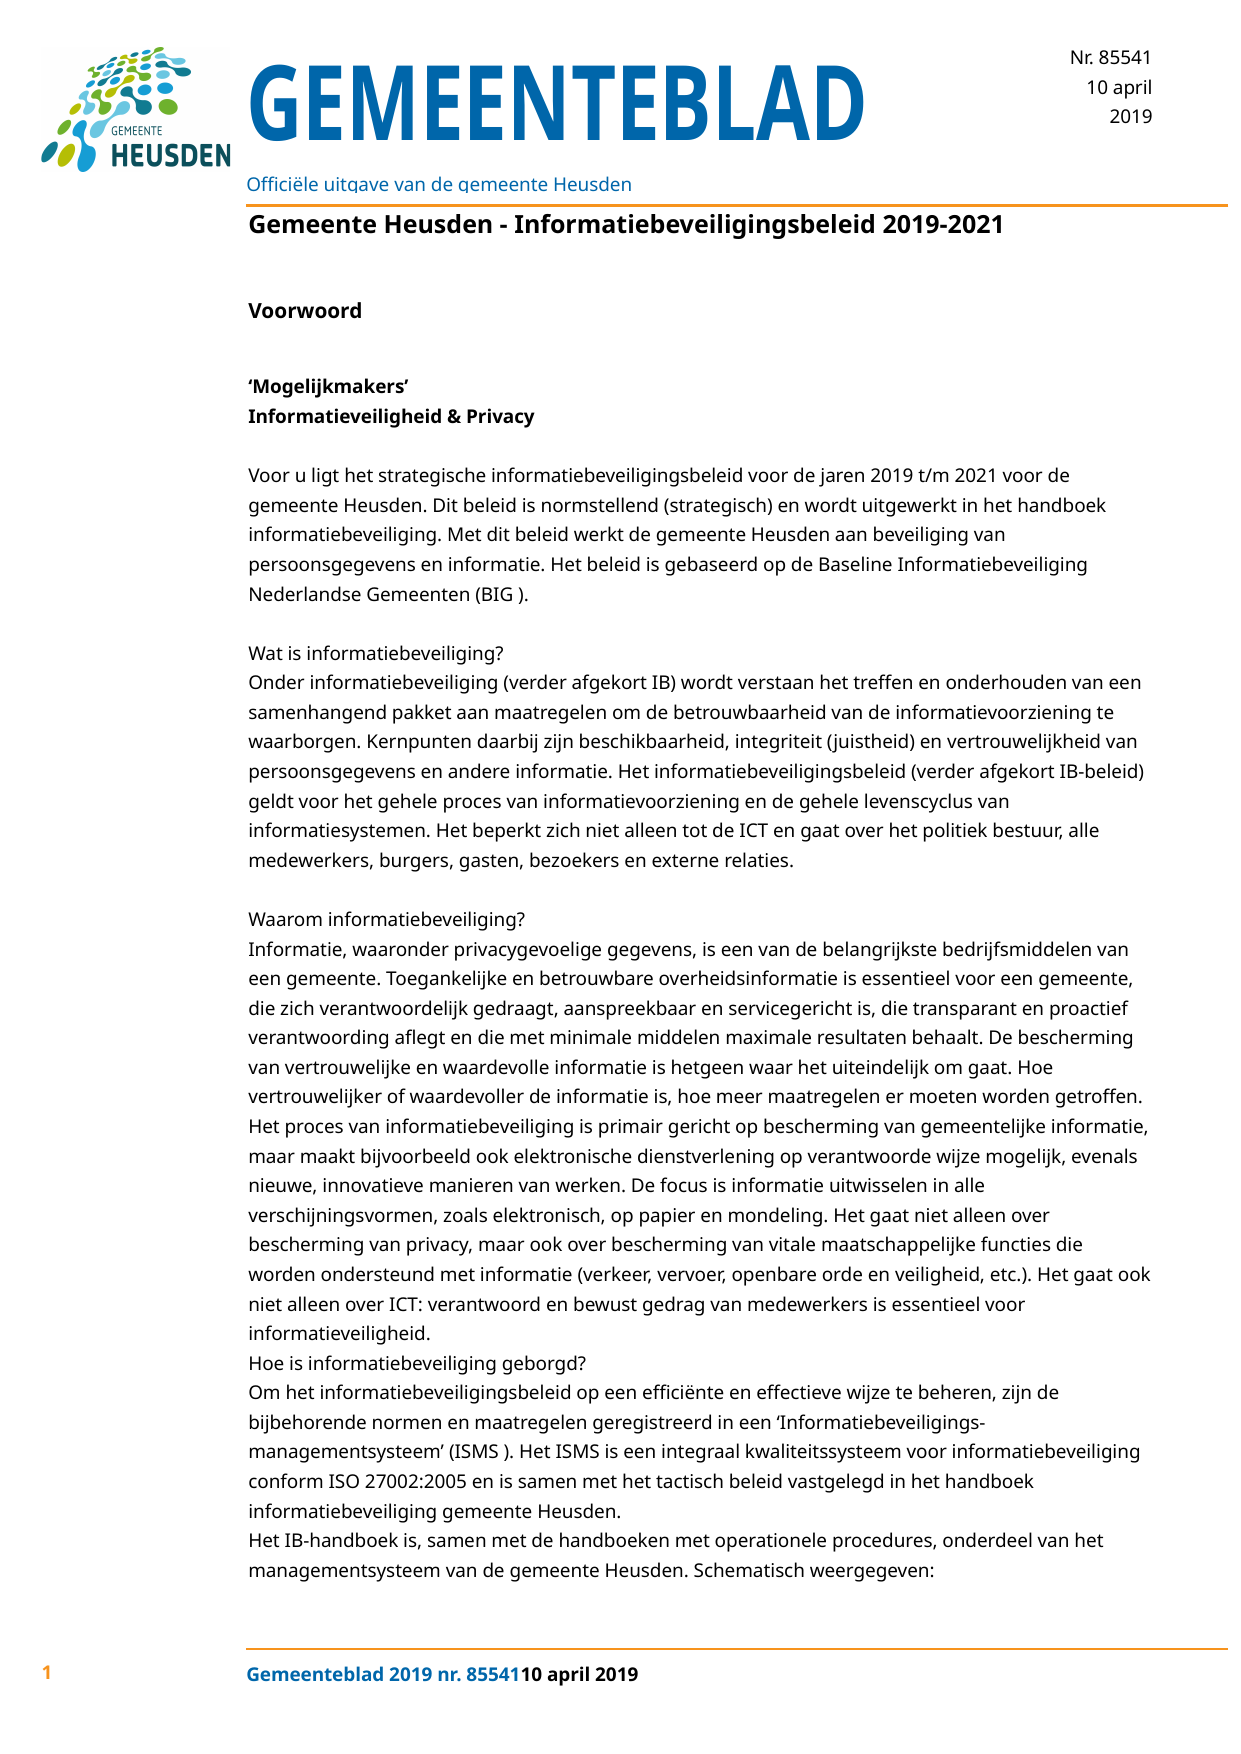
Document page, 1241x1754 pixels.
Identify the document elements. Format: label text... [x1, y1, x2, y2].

text Informatieveiligheid & Privacy [248, 403, 1152, 429]
text Om het informatiebeveiligingsbeleid op een efficiënte en effectieve wijze te beheren, zijn de bijbehorende normen en maatregelen geregistreerd in een ‘Informatiebeveiligings-managementsysteem’ (ISMS ). Het ISMS is een integraal kwaliteitssysteem voor informatiebeveiliging conform ISO 27002:2005 en is samen met het tactisch beleid vastgelegd in het handboek informatiebeveiliging gemeente Heusden. [248, 1379, 1152, 1524]
text Voor u ligt het strategische informatiebeveiligingsbeleid voor de jaren 2019 t/m 2021 voor de gemeente Heusden. Dit beleid is normstellend (strategisch) en wordt uitgewerkt in het handboek informatiebeveiliging. Met dit beleid werkt de gemeente Heusden aan beveiliging van persoonsgegevens en informatie. Het beleid is gebaseerd op de Baseline Informatiebeveiliging Nederlandse Gemeenten (BIG ). [248, 462, 1152, 607]
text Gemeente Heusden - Informatiebeveiligingsbeleid 2019-2021 [248, 207, 1152, 241]
text Informatie, waaronder privacygevoelige gegevens, is een van de belangrijkste bedrijfsmiddelen van een gemeente. Toegankelijke en betrouwbare overheidsinformatie is essentieel voor een gemeente, die zich verantwoordelijk gedraagt, aanspreekbaar en servicegericht is, die transparant en proactief verantwoording aflegt en die met minimale middelen maximale resultaten behaalt. De bescherming van vertrouwelijke en waardevolle informatie is hetgeen waar het uiteindelijk om gaat. Hoe vertrouwelijker of waardevoller de informatie is, hoe meer maatregelen er moeten worden getroffen. [248, 936, 1152, 1109]
text ‘Mogelijkmakers’ [248, 374, 1152, 399]
text Het IB-handboek is, samen met de handboeken met operationele procedures, onderdeel van het managementsysteem van de gemeente Heusden. Schematisch weergegeven: [248, 1527, 1152, 1583]
text Wat is informatiebeveiliging? [248, 640, 1152, 666]
picture [41, 47, 231, 172]
text Waarom informatiebeveiliging? [248, 906, 1152, 932]
text Hoe is informatiebeveiliging geborgd? [248, 1350, 1152, 1376]
text Voorwoord [248, 296, 1152, 324]
text Onder informatiebeveiliging (verder afgekort IB) wordt verstaan het treffen en onderhouden van een samenhangend pakket aan maatregelen om de betrouwbaarheid van de informatievoorziening te waarborgen. Kernpunten daarbij zijn beschikbaarheid, integriteit (juistheid) en vertrouwelijkheid van persoonsgegevens en andere informatie. Het informatiebeveiligingsbeleid (verder afgekort IB-beleid) geldt voor het gehele proces van informatievoorziening en de gehele levenscyclus van informatiesystemen. Het beperkt zich niet alleen tot de ICT en gaat over het politiek bestuur, alle medewerkers, burgers, gasten, bezoekers en externe relaties. [248, 669, 1152, 873]
text Het proces van informatiebeveiliging is primair gericht op bescherming van gemeentelijke informatie, maar maakt bijvoorbeeld ook elektronische dienstverlening op verantwoorde wijze mogelijk, evenals nieuwe, innovatieve manieren van werken. De focus is informatie uitwisselen in alle verschijningsvormen, zoals elektronisch, op papier en mondeling. Het gaat niet alleen over bescherming van privacy, maar ook over bescherming van vitale maatschappelijke functies die worden ondersteund met informatie (verkeer, vervoer, openbare orde en veiligheid, etc.). Het gaat ook niet alleen over ICT: verantwoord en bewust gedrag van medewerkers is essentieel voor informatieveiligheid. [248, 1113, 1152, 1346]
